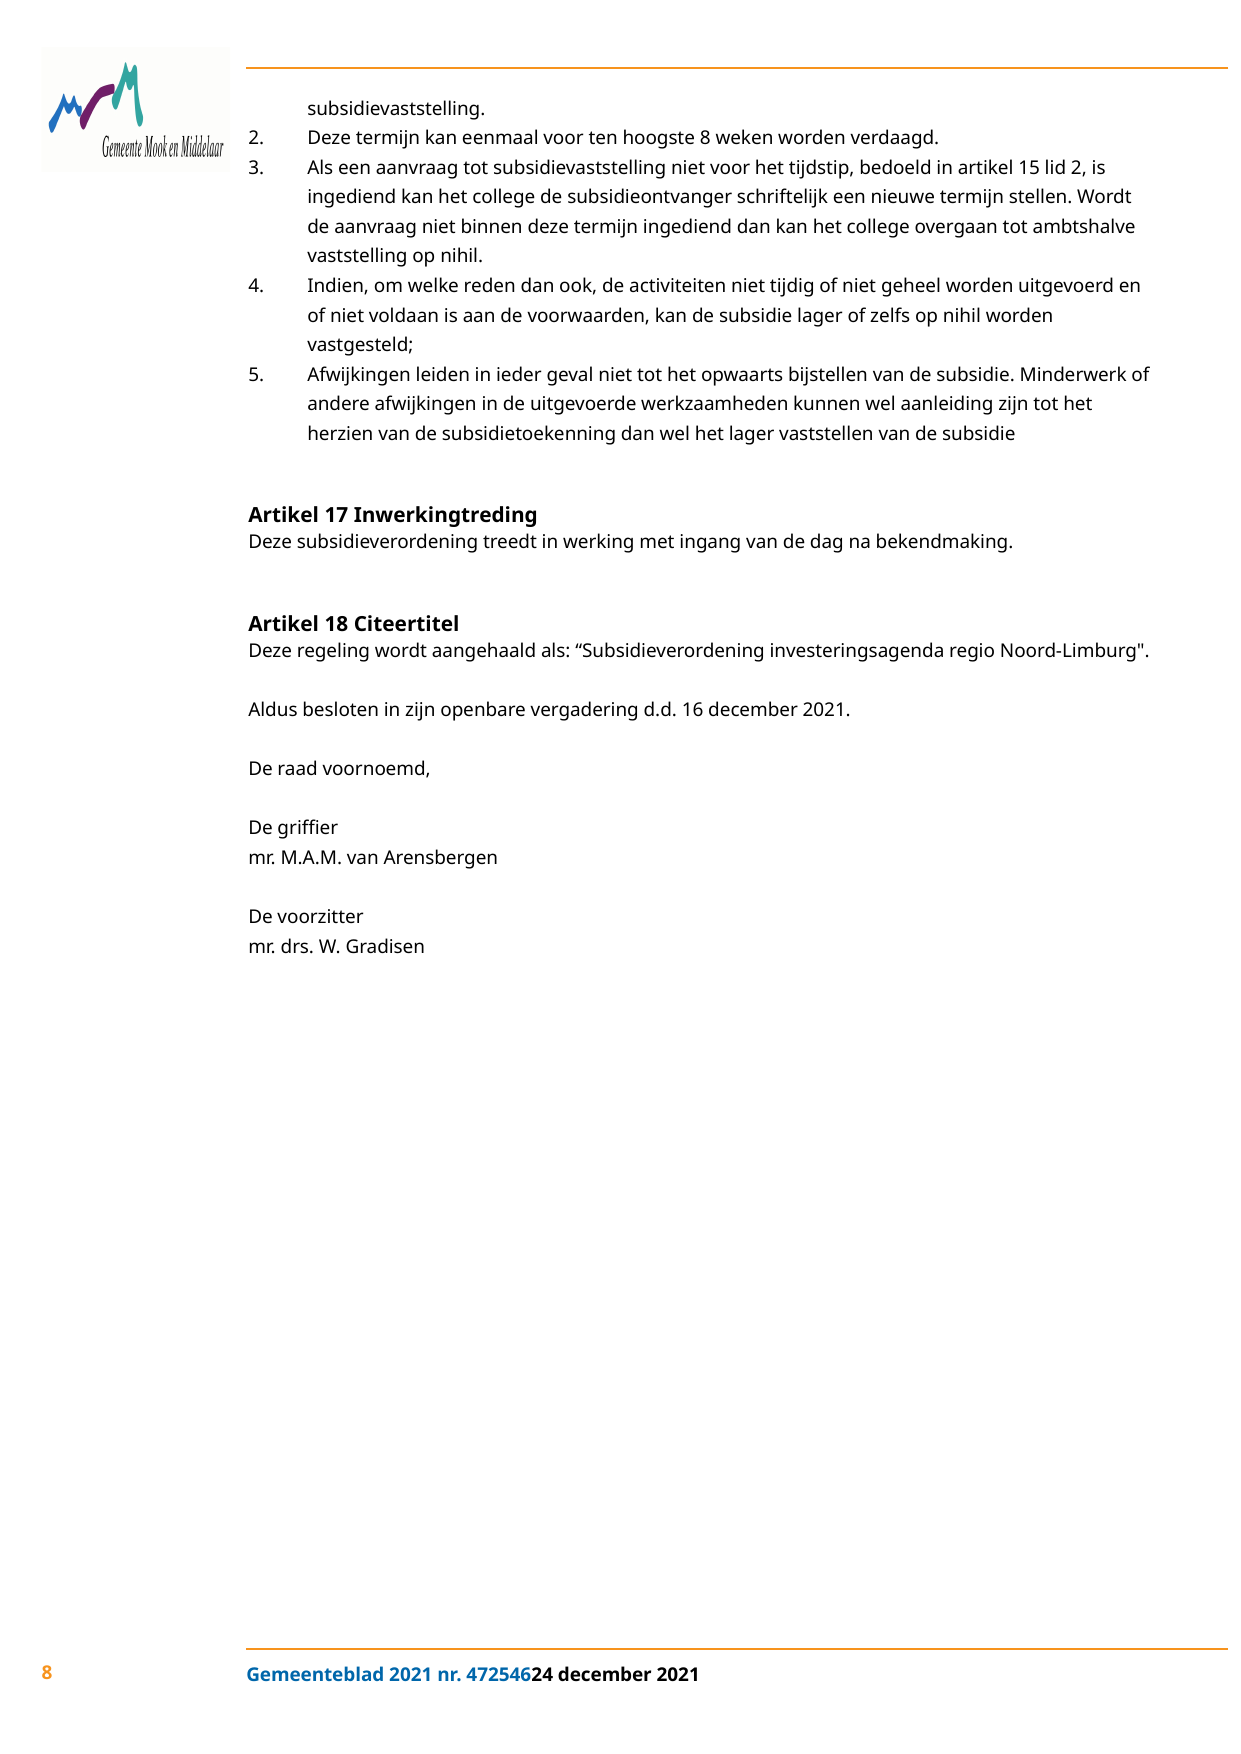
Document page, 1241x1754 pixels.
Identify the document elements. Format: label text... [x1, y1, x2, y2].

text Artikel 18 Citeertitel [248, 609, 1152, 637]
list Deze termijn kan eenmaal voor ten hoogste 8 weken worden verdaagd. [248, 124, 1152, 150]
list Afwijkingen leiden in ieder geval niet tot het opwaarts bijstellen van de subsidie. Minderwerk of andere afwijkingen in de uitgevoerde werkzaamheden kunnen wel aanleiding zijn tot het herzien van de subsidietoekenning dan wel het lager vaststellen van de subsidie [248, 361, 1152, 446]
list Als een aanvraag tot subsidievaststelling niet voor het tijdstip, bedoeld in artikel 15 lid 2, is ingediend kan het college de subsidieontvanger schriftelijk een nieuwe termijn stellen. Wordt de aanvraag niet binnen deze termijn ingediend dan kan het college overgaan tot ambtshalve vaststelling op nihil. [248, 154, 1152, 268]
picture [41, 47, 231, 172]
list Indien, om welke reden dan ook, de activiteiten niet tijdig of niet geheel worden uitgevoerd en of niet voldaan is aan de voorwaarden, kan de subsidie lager of zelfs op nihil worden vastgesteld; [248, 272, 1152, 357]
text De raad voornoemd, [248, 755, 1152, 781]
text De griffier [248, 814, 1152, 840]
text mr. drs. W. Gradisen [248, 933, 1152, 959]
text Artikel 17 Inwerkingtreding [248, 500, 1152, 529]
text De voorzitter [248, 903, 1152, 929]
list subsidievaststelling. [248, 95, 1152, 121]
text Aldus besloten in zijn openbare vergadering d.d. 16 december 2021. [248, 696, 1152, 722]
text Deze regeling wordt aangehaald als: “Subsidieverordening investeringsagenda regio Noord-Limburg". [248, 637, 1152, 663]
text mr. M.A.M. van Arensbergen [248, 844, 1152, 870]
text Deze subsidieverordening treedt in werking met ingang van de dag na bekendmaking. [248, 529, 1152, 554]
